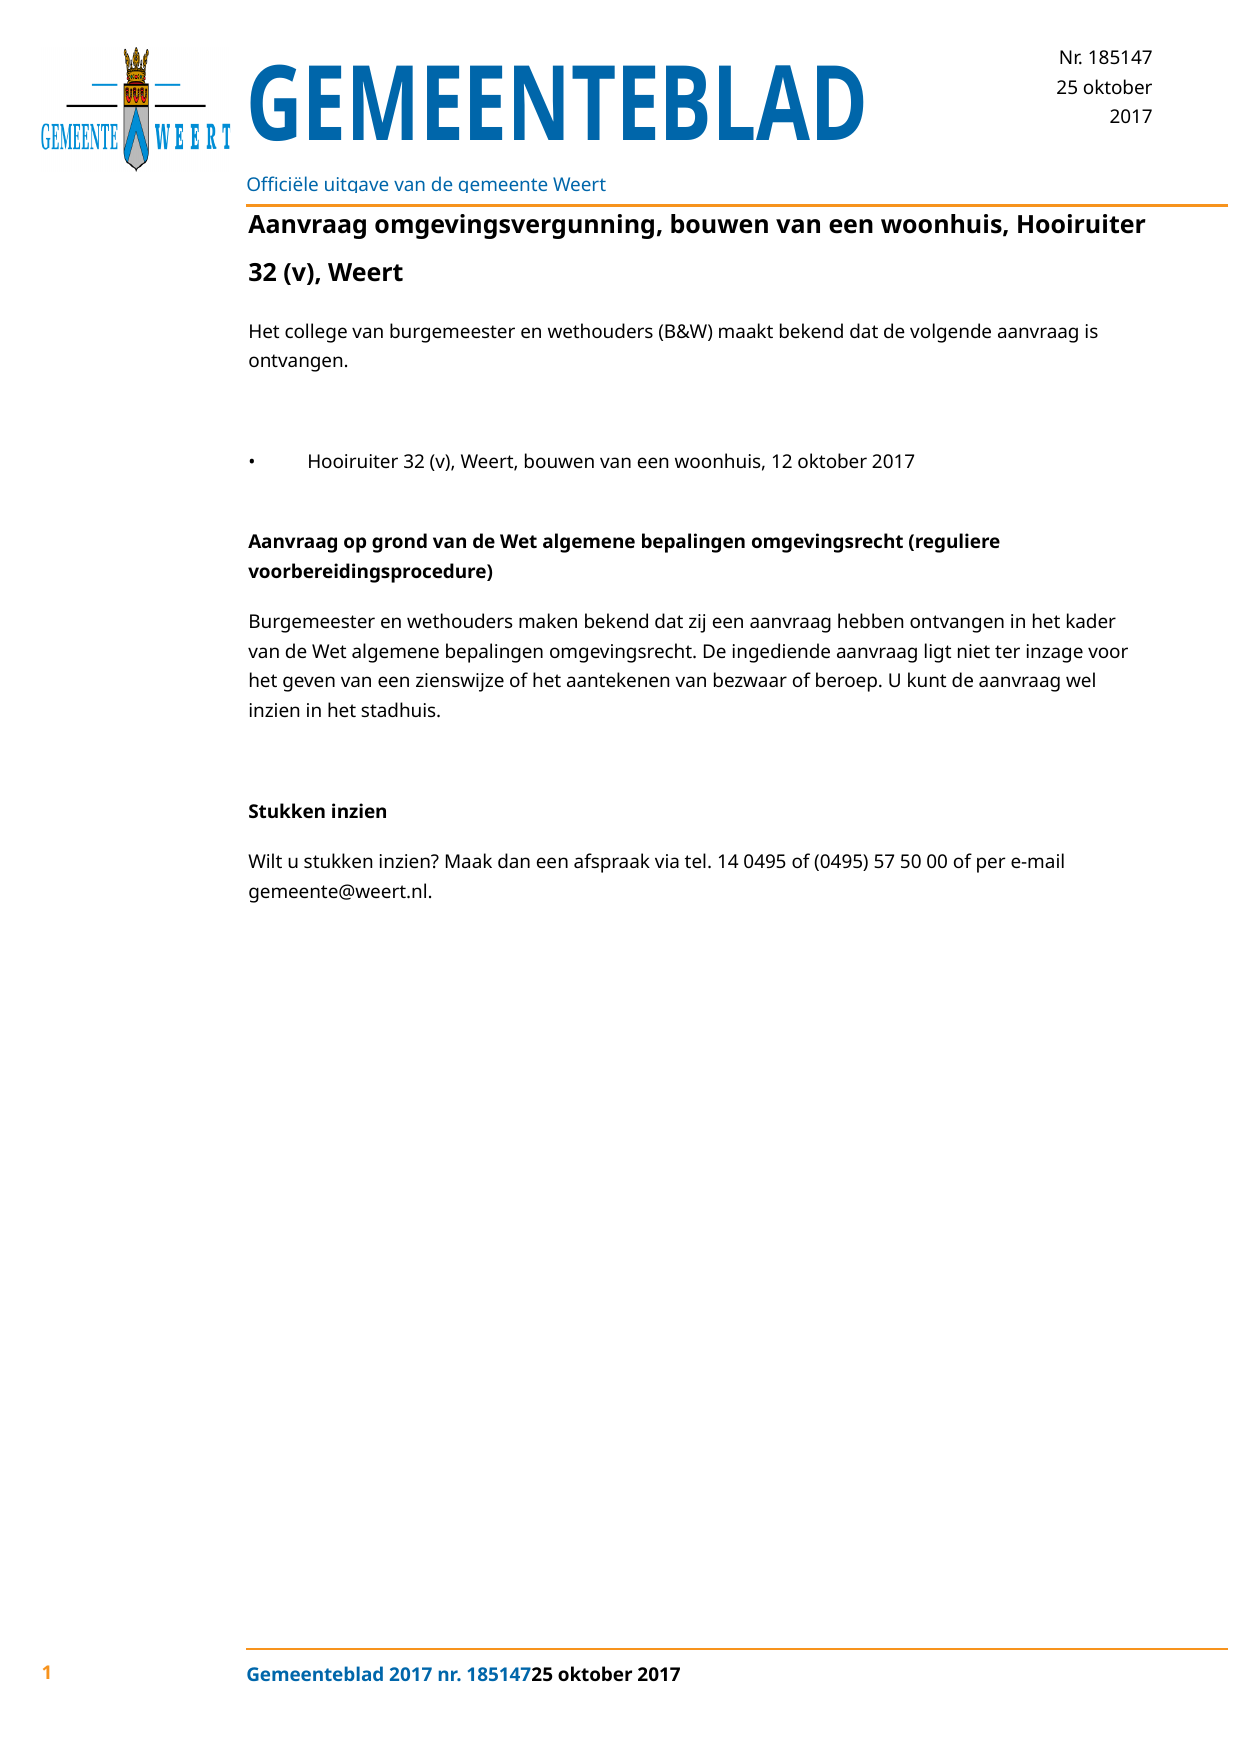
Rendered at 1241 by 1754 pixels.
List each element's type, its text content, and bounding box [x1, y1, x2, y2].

text Aanvraag omgevingsvergunning, bouwen van een woonhuis, Hooiruiter 32 (v), Weert [248, 207, 1152, 288]
text Het college van burgemeester en wethouders (B&W) maakt bekend dat de volgende aanvraag is ontvangen. [248, 318, 1152, 373]
text Wilt u stukken inzien? Maak dan een afspraak via tel. 14 0495 of (0495) 57 50 00 of per e-mail gemeente@weert.nl. [248, 848, 1152, 904]
picture [41, 47, 231, 172]
list Hooiruiter 32 (v), Weert, bouwen van een woonhuis, 12 oktober 2017 [248, 448, 1152, 474]
text Burgemeester en wethouders maken bekend dat zij een aanvraag hebben ontvangen in het kader van de Wet algemene bepalingen omgevingsrecht. De ingediende aanvraag ligt niet ter inzage voor het geven van een zienswijze of het aantekenen van bezwaar of beroep. U kunt de aanvraag wel inzien in het stadhuis. [248, 608, 1152, 723]
text Aanvraag op grond van de Wet algemene bepalingen omgevingsrecht (reguliere voorbereidingsprocedure) [248, 528, 1152, 584]
text Stukken inzien [248, 798, 1152, 824]
